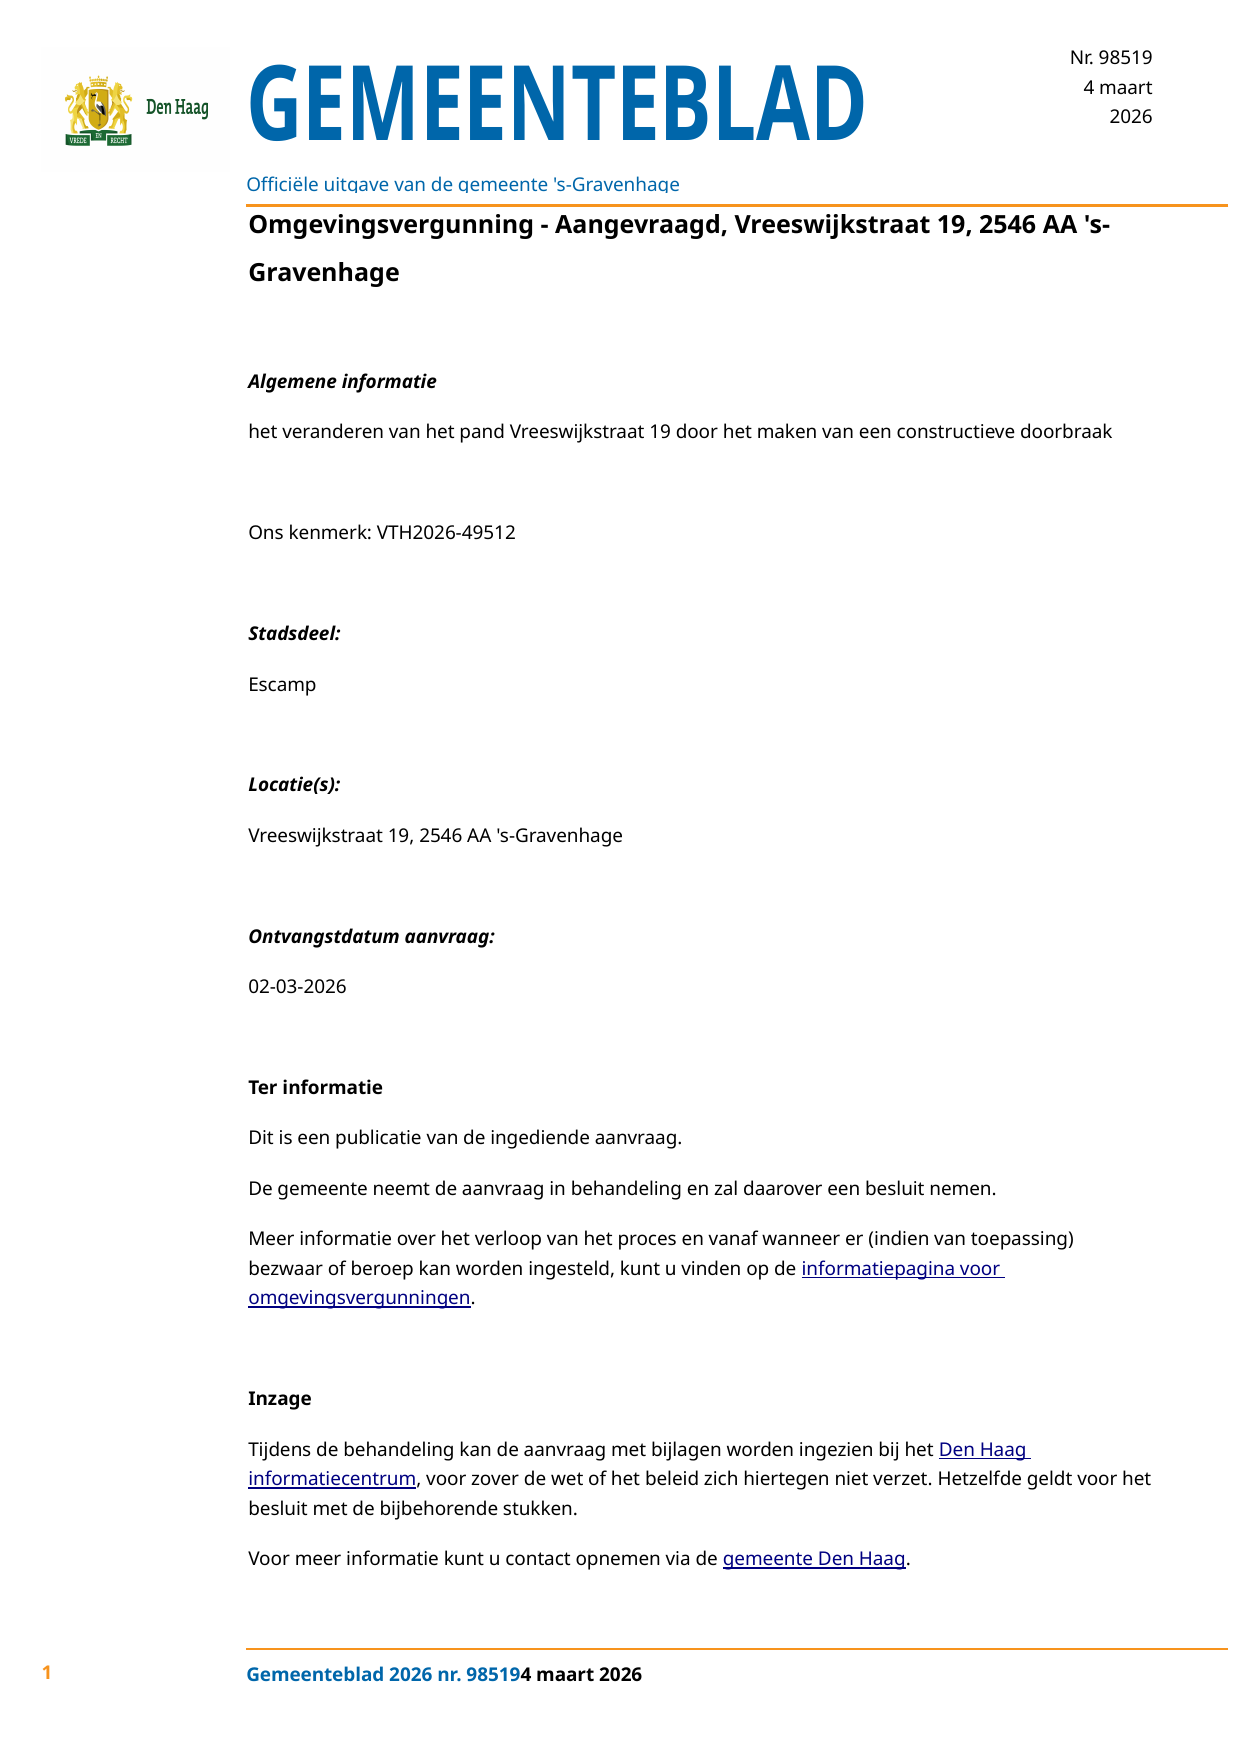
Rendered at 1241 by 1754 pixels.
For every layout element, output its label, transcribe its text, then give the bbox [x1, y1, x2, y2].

text Vreeswijkstraat 19, 2546 AA 's-Gravenhage [248, 822, 1152, 848]
text Tijdens de behandeling kan de aanvraag met bijlagen worden ingezien bij het Den Haag informatiecentrum, voor zover de wet of het beleid zich hiertegen niet verzet. Hetzelfde geldt voor het besluit met de bijbehorende stukken. [248, 1436, 1152, 1521]
text De gemeente neemt de aanvraag in behandeling en zal daarover een besluit nemen. [248, 1175, 1152, 1201]
text Dit is een publicatie van de ingediende aanvraag. [248, 1124, 1152, 1150]
text 02-03-2026 [248, 973, 1152, 999]
text Stadsdeel: [248, 620, 1152, 646]
text Escamp [248, 671, 1152, 697]
text Ontvangstdatum aanvraag: [248, 923, 1152, 949]
text Ons kenmerk: VTH2026-49512 [248, 519, 1152, 545]
text Voor meer informatie kunt u contact opnemen via de gemeente Den Haag. [248, 1545, 1152, 1571]
text Omgevingsvergunning - Aangevraagd, Vreeswijkstraat 19, 2546 AA 's-Gravenhage [248, 207, 1152, 288]
text het veranderen van het pand Vreeswijkstraat 19 door het maken van een constructieve doorbraak [248, 419, 1152, 444]
text Locatie(s): [248, 772, 1152, 797]
picture [41, 47, 231, 172]
text Ter informatie [248, 1074, 1152, 1100]
text Algemene informatie [248, 368, 1152, 394]
text Meer informatie over het verloop van het proces en vanaf wanneer er (indien van toepassing) bezwaar of beroep kan worden ingesteld, kunt u vinden op de informatiepagina voor omgevingsvergunningen. [248, 1225, 1152, 1310]
text Inzage [248, 1385, 1152, 1411]
